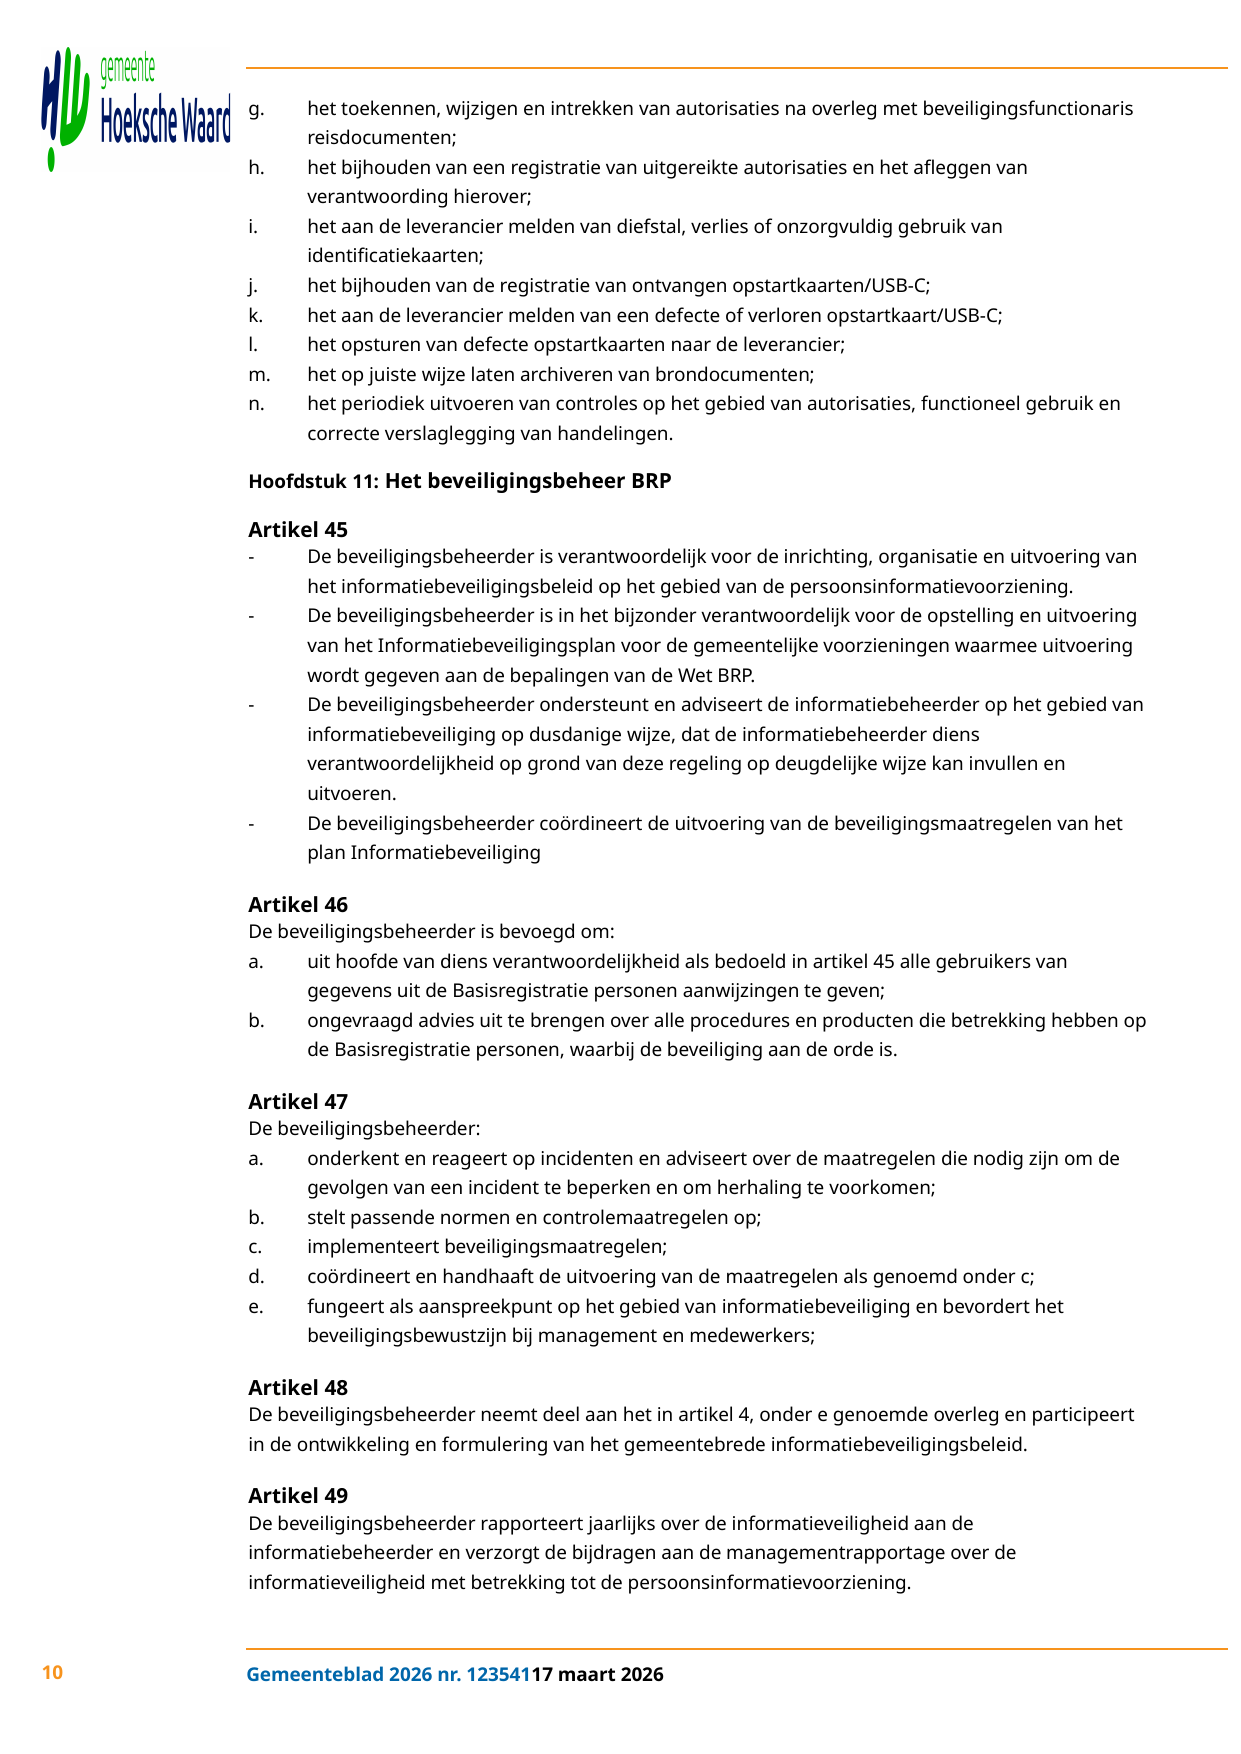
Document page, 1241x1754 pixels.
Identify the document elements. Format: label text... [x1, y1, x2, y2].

text Artikel 46 [248, 890, 1152, 918]
list het bijhouden van de registratie van ontvangen opstartkaarten/USB-C; [248, 272, 1152, 298]
list De beveiligingsbeheerder is verantwoordelijk voor de inrichting, organisatie en uitvoering van het informatiebeveiligingsbeleid op het gebied van de persoonsinformatievoorziening. [248, 543, 1152, 599]
text Artikel 47 [248, 1087, 1152, 1115]
picture [41, 47, 231, 172]
list De beveiligingsbeheerder ondersteunt en adviseert de informatiebeheerder op het gebied van informatiebeveiliging op dusdanige wijze, dat de informatiebeheerder diens verantwoordelijkheid op grond van deze regeling op deugdelijke wijze kan invullen en uitvoeren. [248, 691, 1152, 806]
list het opsturen van defecte opstartkaarten naar de leverancier; [248, 331, 1152, 357]
list implementeert beveiligingsmaatregelen; [248, 1234, 1152, 1259]
text Artikel 45 [248, 515, 1152, 543]
text De beveiligingsbeheerder is bevoegd om: [248, 918, 1152, 944]
list uit hoofde van diens verantwoordelijkheid als bedoeld in artikel 45 alle gebruikers van gegevens uit de Basisregistratie personen aanwijzingen te geven; [248, 948, 1152, 1003]
list De beveiligingsbeheerder is in het bijzonder verantwoordelijk voor de opstelling en uitvoering van het Informatiebeveiligingsplan voor de gemeentelijke voorzieningen waarmee uitvoering wordt gegeven aan de bepalingen van de Wet BRP. [248, 603, 1152, 688]
text Artikel 49 [248, 1481, 1152, 1510]
text Artikel 48 [248, 1373, 1152, 1401]
list het bijhouden van een registratie van uitgereikte autorisaties en het afleggen van verantwoording hierover; [248, 154, 1152, 209]
text Hoofdstuk 11: Het beveiligingsbeheer BRP [248, 466, 1152, 494]
list fungeert als aanspreekpunt op het gebied van informatiebeveiliging en bevordert het beveiligingsbewustzijn bij management en medewerkers; [248, 1293, 1152, 1348]
list onderkent en reageert op incidenten en adviseert over de maatregelen die nodig zijn om de gevolgen van een incident te beperken en om herhaling te voorkomen; [248, 1145, 1152, 1200]
list stelt passende normen en controlemaatregelen op; [248, 1204, 1152, 1230]
list coördineert en handhaaft de uitvoering van de maatregelen als genoemd onder c; [248, 1263, 1152, 1289]
list het aan de leverancier melden van diefstal, verlies of onzorgvuldig gebruik van identificatiekaarten; [248, 213, 1152, 268]
list het periodiek uitvoeren van controles op het gebied van autorisaties, functioneel gebruik en correcte verslaglegging van handelingen. [248, 391, 1152, 446]
text De beveiligingsbeheerder neemt deel aan het in artikel 4, onder e genoemde overleg en participeert in de ontwikkeling en formulering van het gemeentebrede informatiebeveiligingsbeleid. [248, 1401, 1152, 1457]
list De beveiligingsbeheerder coördineert de uitvoering van de beveiligingsmaatregelen van het plan Informatiebeveiliging [248, 810, 1152, 865]
list het aan de leverancier melden van een defecte of verloren opstartkaart/USB-C; [248, 302, 1152, 328]
text De beveiligingsbeheerder rapporteert jaarlijks over de informatieveiligheid aan de informatiebeheerder en verzorgt de bijdragen aan de managementrapportage over de informatieveiligheid met betrekking tot de persoonsinformatievoorziening. [248, 1510, 1152, 1595]
list het op juiste wijze laten archiveren van brondocumenten; [248, 361, 1152, 387]
list ongevraagd advies uit te brengen over alle procedures en producten die betrekking hebben op de Basisregistratie personen, waarbij de beveiliging aan de orde is. [248, 1007, 1152, 1062]
list het toekennen, wijzigen en intrekken van autorisaties na overleg met beveiligingsfunctionaris reisdocumenten; [248, 95, 1152, 150]
text De beveiligingsbeheerder: [248, 1115, 1152, 1141]
